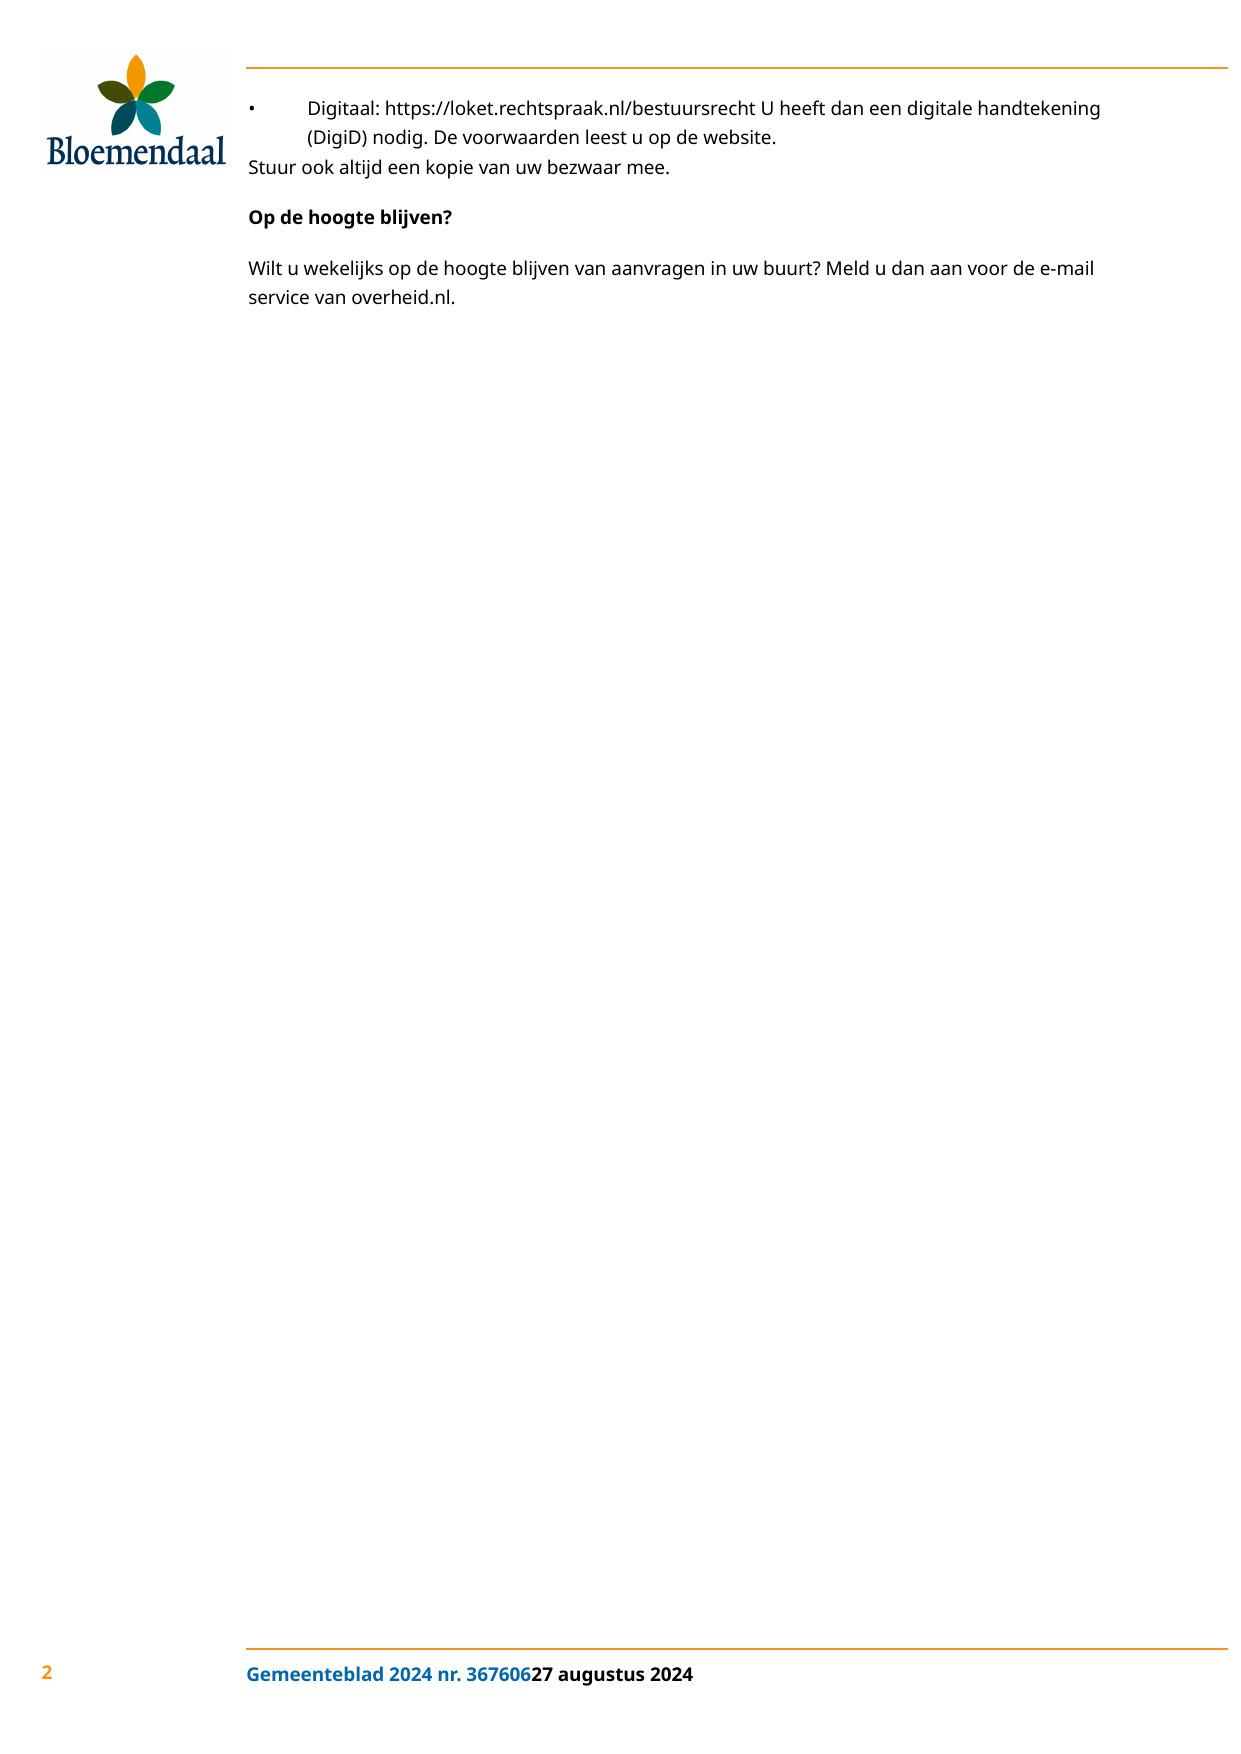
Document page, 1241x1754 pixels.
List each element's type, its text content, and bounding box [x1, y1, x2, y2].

picture [41, 47, 231, 172]
text Op de hoogte blijven? [248, 204, 1152, 230]
list Digitaal: https://loket.rechtspraak.nl/bestuursrecht U heeft dan een digitale handtekening (DigiD) nodig. De voorwaarden leest u op de website. [248, 95, 1152, 150]
text Wilt u wekelijks op de hoogte blijven van aanvragen in uw buurt? Meld u dan aan voor de e-mail service van overheid.nl. [248, 255, 1152, 310]
text Stuur ook altijd een kopie van uw bezwaar mee. [248, 154, 1152, 180]
